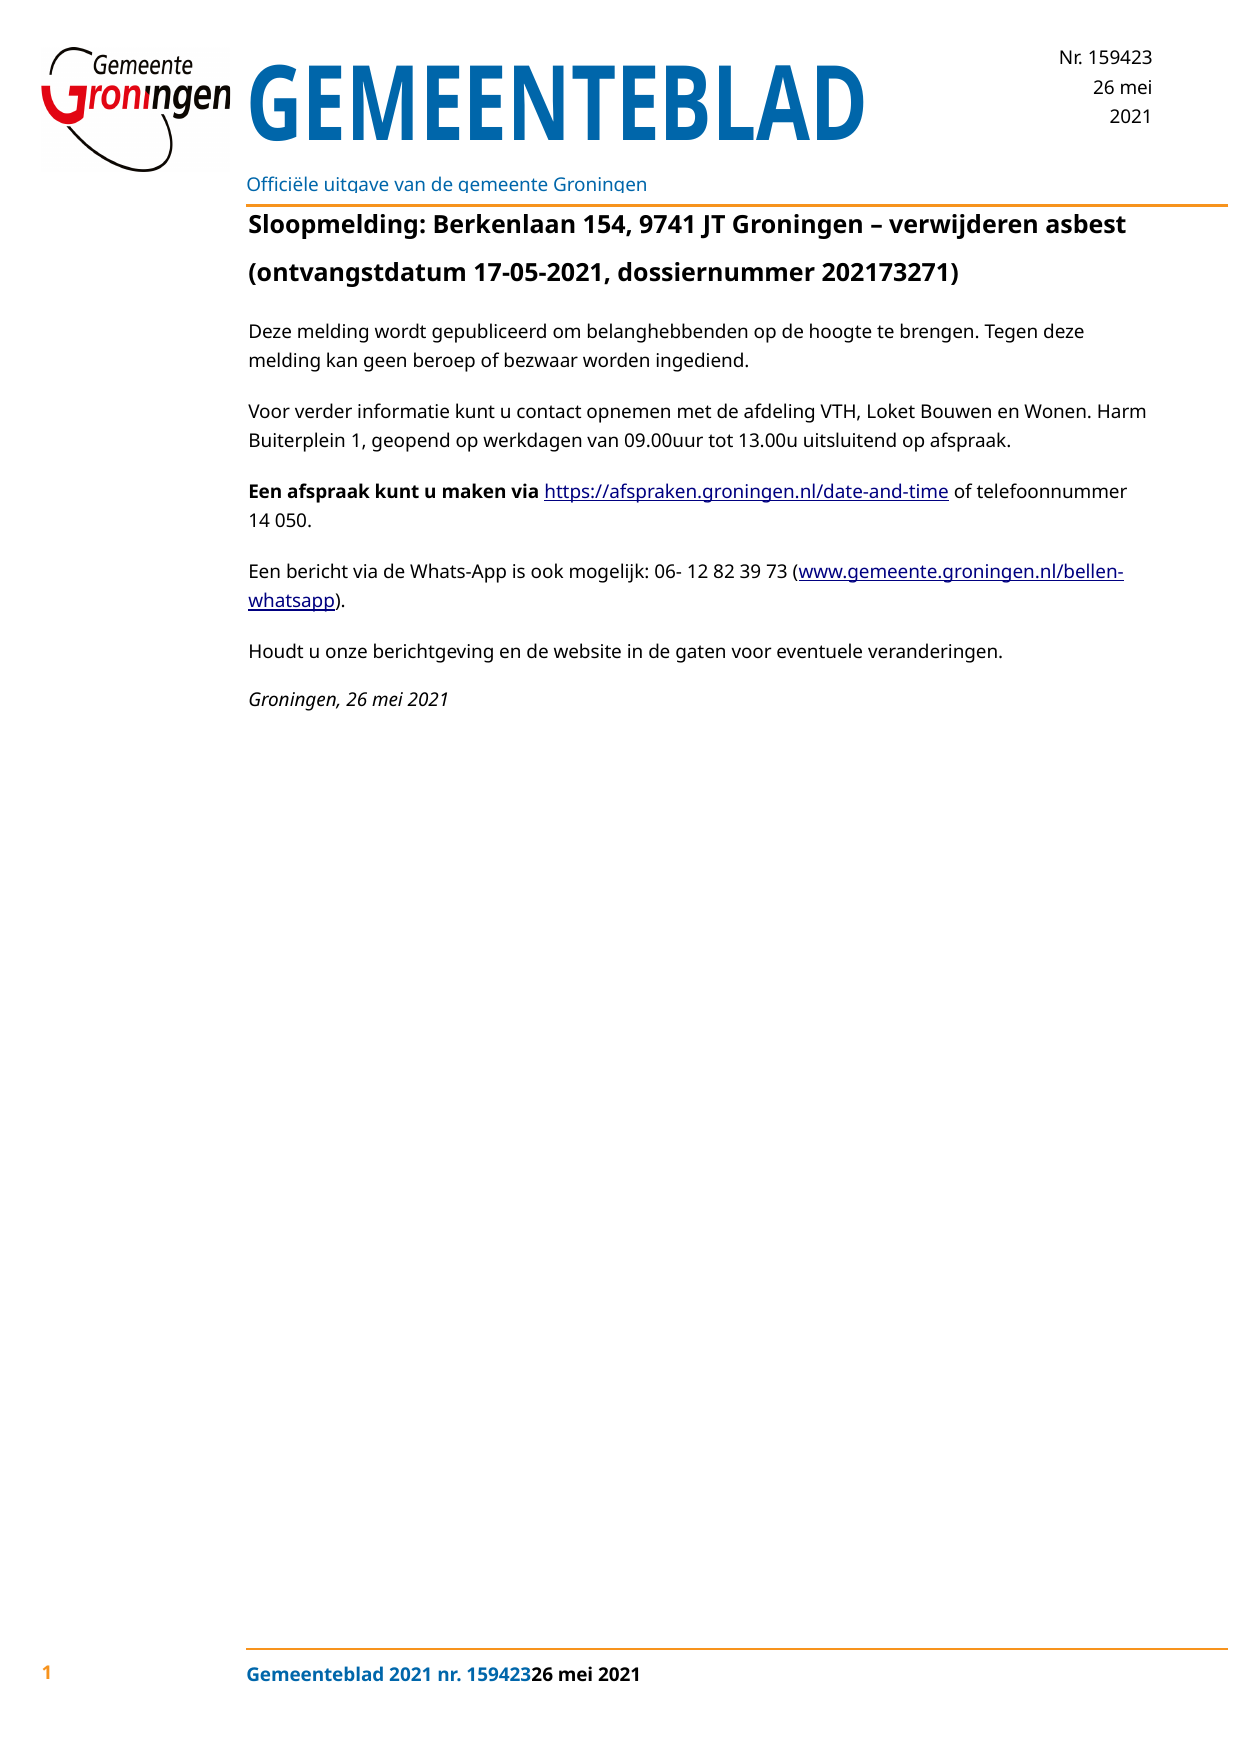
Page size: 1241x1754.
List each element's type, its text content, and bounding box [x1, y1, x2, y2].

text Voor verder informatie kunt u contact opnemen met de afdeling VTH, Loket Bouwen en Wonen. Harm Buiterplein 1, geopend op werkdagen van 09.00uur tot 13.00u uitsluitend op afspraak. [248, 398, 1152, 453]
text Houdt u onze berichtgeving en de website in de gaten voor eventuele veranderingen. [248, 638, 1152, 664]
text Deze melding wordt gepubliceerd om belanghebbenden op de hoogte te brengen. Tegen deze melding kan geen beroep of bezwaar worden ingediend. [248, 318, 1152, 373]
text Groningen, 26 mei 2021 [248, 686, 1152, 711]
text Een afspraak kunt u maken via https://afspraken.groningen.nl/date-and-time of telefoonnummer 14 050. [248, 478, 1152, 533]
picture [41, 47, 231, 172]
text Een bericht via de Whats-App is ook mogelijk: 06- 12 82 39 73 (www.gemeente.groningen.nl/bellen-whatsapp). [248, 558, 1152, 613]
text Sloopmelding: Berkenlaan 154, 9741 JT Groningen – verwijderen asbest (ontvangstdatum 17-05-2021, dossiernummer 202173271) [248, 207, 1152, 288]
